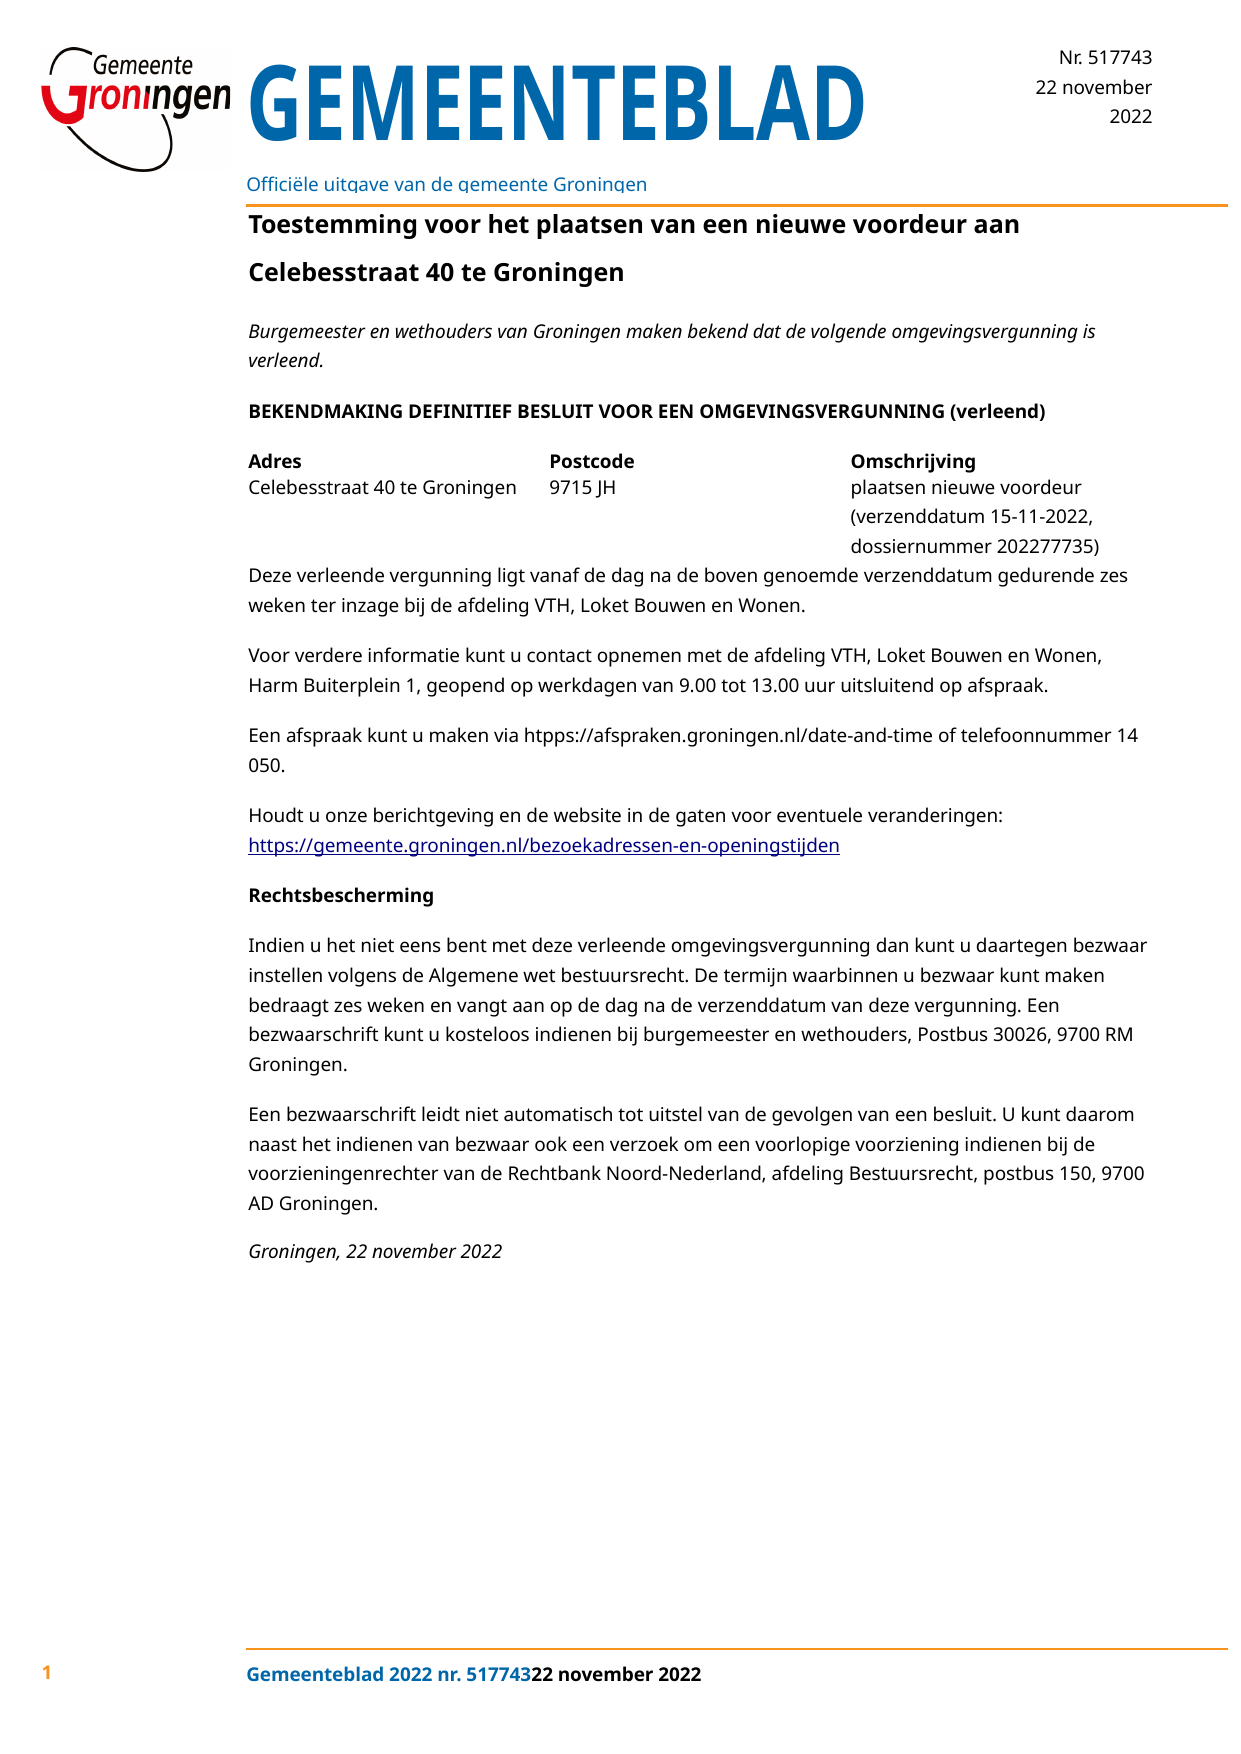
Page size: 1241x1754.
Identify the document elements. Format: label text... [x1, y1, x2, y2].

table_cell plaatsen nieuwe voordeur (verzenddatum 15-11-2022, dossiernummer 202277735) [850, 474, 1152, 559]
table_header Adres [248, 449, 549, 474]
picture [41, 47, 231, 172]
table_header Postcode [549, 449, 850, 474]
text Rechtsbescherming [248, 882, 1152, 908]
text Groningen, 22 november 2022 [248, 1238, 1152, 1264]
table_cell Celebesstraat 40 te Groningen [248, 474, 549, 559]
table_header Omschrijving [850, 449, 1152, 474]
text Indien u het niet eens bent met deze verleende omgevingsvergunning dan kunt u daartegen bezwaar instellen volgens de Algemene wet bestuursrecht. De termijn waarbinnen u bezwaar kunt maken bedraagt zes weken en vangt aan op de dag na de verzenddatum van deze vergunning. Een bezwaarschrift kunt u kosteloos indienen bij burgemeester en wethouders, Postbus 30026, 9700 RM Groningen. [248, 933, 1152, 1077]
text Een bezwaarschrift leidt niet automatisch tot uitstel van de gevolgen van een besluit. U kunt daarom naast het indienen van bezwaar ook een verzoek om een voorlopige voorziening indienen bij de voorzieningenrechter van de Rechtbank Noord-Nederland, afdeling Bestuursrecht, postbus 150, 9700 AD Groningen. [248, 1101, 1152, 1216]
text Een afspraak kunt u maken via htpps://afspraken.groningen.nl/date-and-time of telefoonnummer 14 050. [248, 722, 1152, 778]
text BEKENDMAKING DEFINITIEF BESLUIT VOOR EEN OMGEVINGSVERGUNNING (verleend) [248, 398, 1152, 424]
text Houdt u onze berichtgeving en de website in de gaten voor eventuele veranderingen: https://gemeente.groningen.nl/bezoekadressen-en-openingstijden [248, 802, 1152, 858]
text Toestemming voor het plaatsen van een nieuwe voordeur aan Celebesstraat 40 te Groningen [248, 207, 1152, 288]
text Voor verdere informatie kunt u contact opnemen met de afdeling VTH, Loket Bouwen en Wonen, Harm Buiterplein 1, geopend op werkdagen van 9.00 tot 13.00 uur uitsluitend op afspraak. [248, 642, 1152, 698]
text Deze verleende vergunning ligt vanaf de dag na de boven genoemde verzenddatum gedurende zes weken ter inzage bij de afdeling VTH, Loket Bouwen en Wonen. [248, 562, 1152, 618]
text Burgemeester en wethouders van Groningen maken bekend dat de volgende omgevingsvergunning is verleend. [248, 318, 1152, 373]
table_cell 9715 JH [549, 474, 850, 559]
